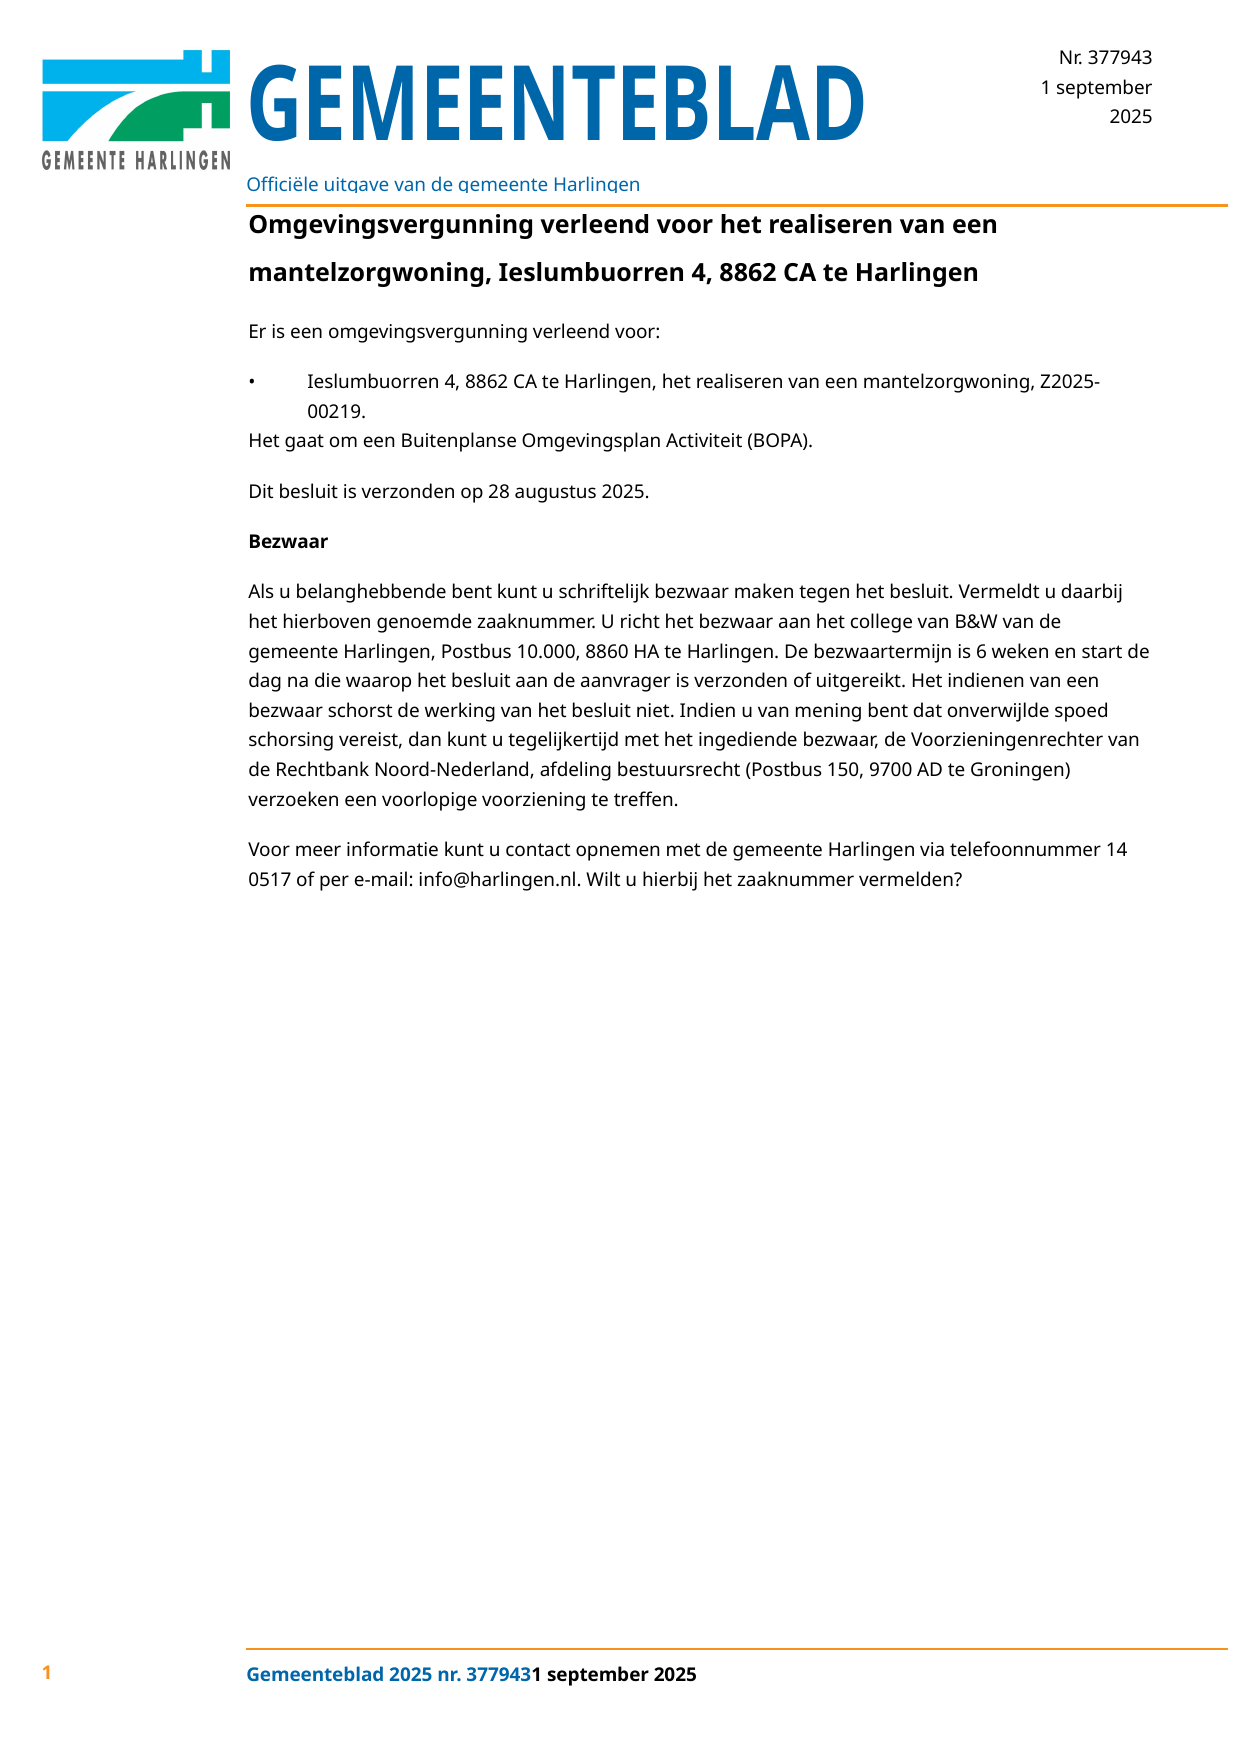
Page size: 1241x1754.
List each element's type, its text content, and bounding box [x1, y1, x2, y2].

text Bezwaar [248, 528, 1152, 554]
text Als u belanghebbende bent kunt u schriftelijk bezwaar maken tegen het besluit. Vermeldt u daarbij het hierboven genoemde zaaknummer. U richt het bezwaar aan het college van B&W van de gemeente Harlingen, Postbus 10.000, 8860 HA te Harlingen. De bezwaartermijn is 6 weken en start de dag na die waarop het besluit aan de aanvrager is verzonden of uitgereikt. Het indienen van een bezwaar schorst de werking van het besluit niet. Indien u van mening bent dat onverwijlde spoed schorsing vereist, dan kunt u tegelijkertijd met het ingediende bezwaar, de Voorzieningenrechter van de Rechtbank Noord-Nederland, afdeling bestuursrecht (Postbus 150, 9700 AD te Groningen) verzoeken een voorlopige voorziening te treffen. [248, 579, 1152, 812]
list Ieslumbuorren 4, 8862 CA te Harlingen, het realiseren van een mantelzorgwoning, Z2025-00219. [248, 368, 1152, 424]
text Voor meer informatie kunt u contact opnemen met de gemeente Harlingen via telefoonnummer 14 0517 of per e-mail: info@harlingen.nl. Wilt u hierbij het zaaknummer vermelden? [248, 836, 1152, 892]
text Omgevingsvergunning verleend voor het realiseren van een mantelzorgwoning, Ieslumbuorren 4, 8862 CA te Harlingen [248, 207, 1152, 288]
text Er is een omgevingsvergunning verleend voor: [248, 318, 1152, 344]
text Het gaat om een Buitenplanse Omgevingsplan Activiteit (BOPA). [248, 427, 1152, 453]
picture [41, 47, 231, 172]
text Dit besluit is verzonden op 28 augustus 2025. [248, 478, 1152, 504]
